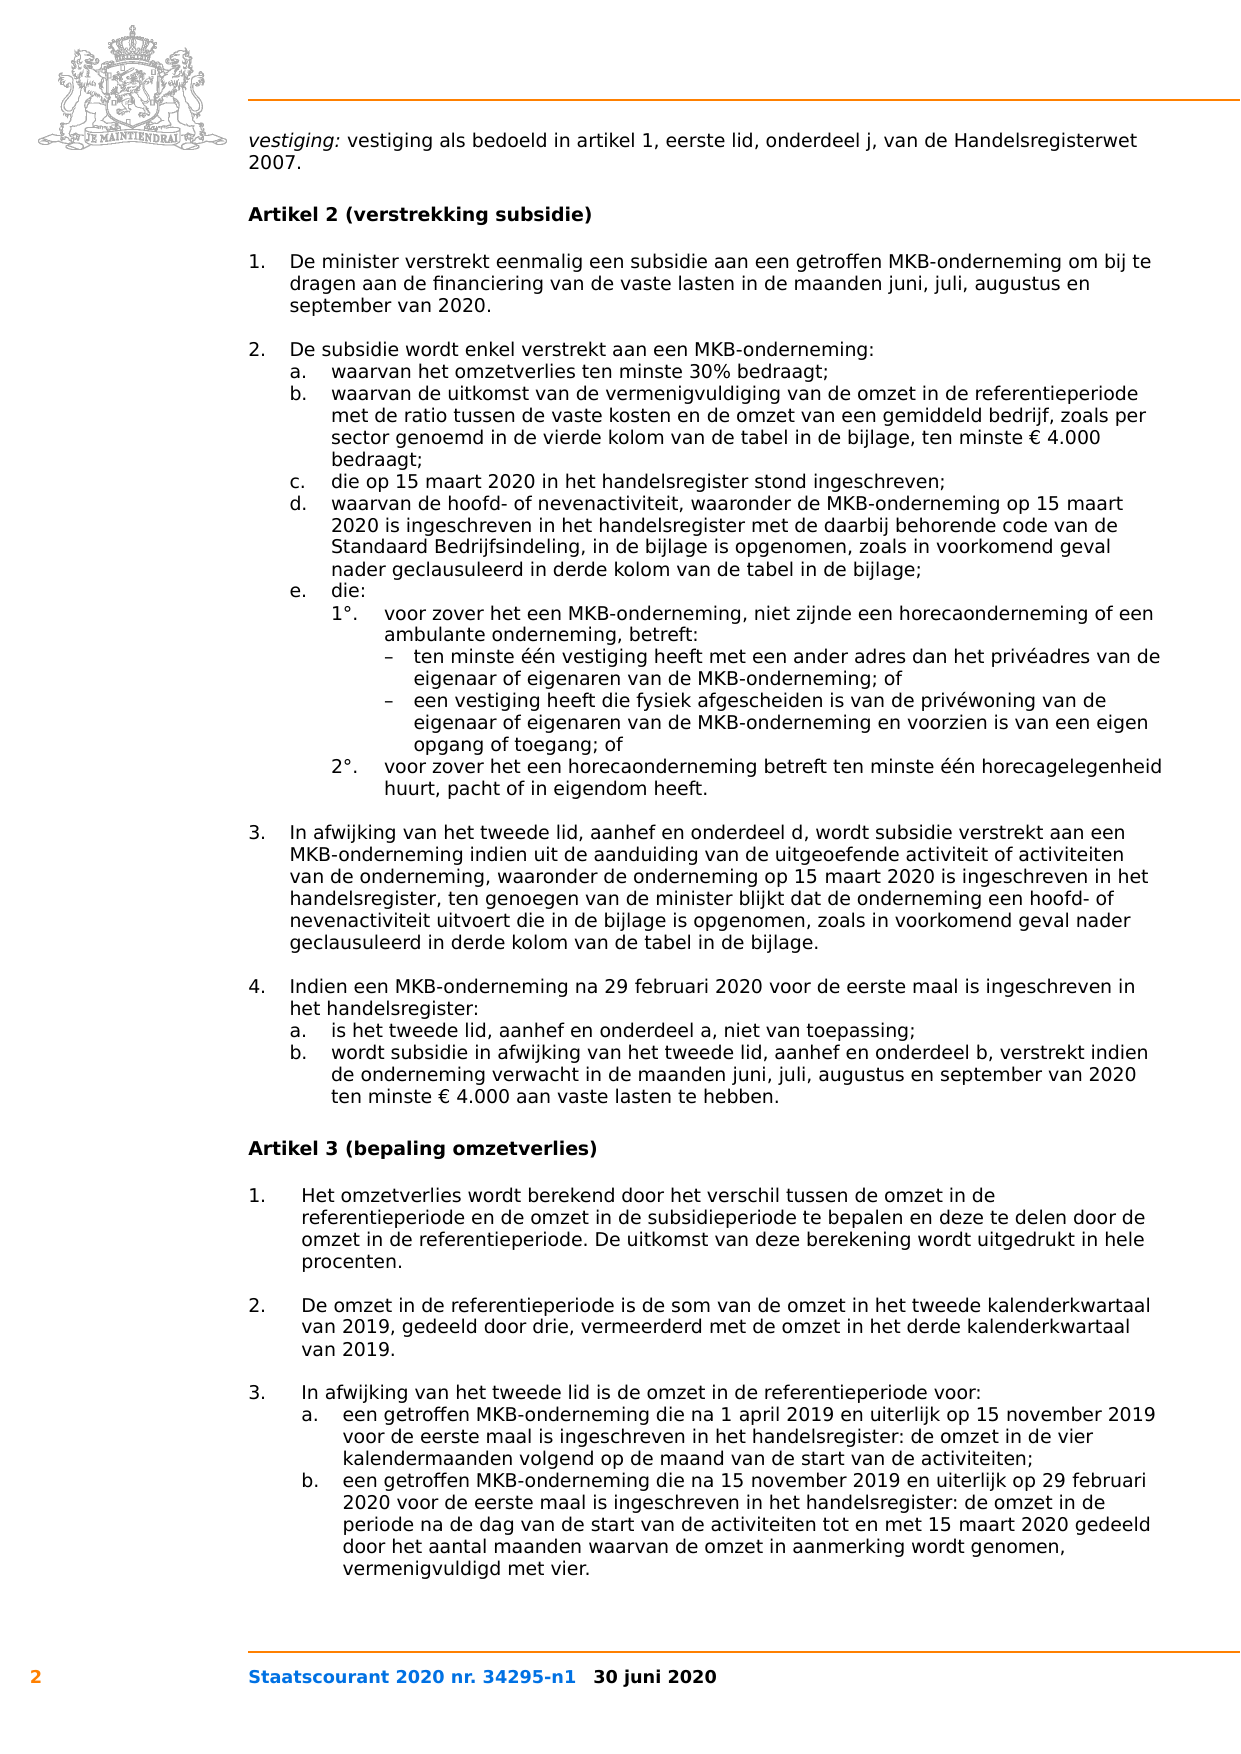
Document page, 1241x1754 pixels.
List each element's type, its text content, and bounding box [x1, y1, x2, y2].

text b. waarvan de uitkomst van de vermenigvuldiging van de omzet in de referentieperiode met de ratio tussen de vaste kosten en de omzet van een gemiddeld bedrijf, zoals per sector genoemd in de vierde kolom van de tabel in de bijlage, ten minste € 4.000 bedraagt; [289, 383, 1163, 471]
text 1°. voor zover het een MKB-onderneming, niet zijnde een horecaonderneming of een ambulante onderneming, betreft: [331, 602, 1163, 646]
text a. waarvan het omzetverlies ten minste 30% bedraagt; [289, 361, 1163, 383]
text b. wordt subsidie in afwijking van het tweede lid, aanhef en onderdeel b, verstrekt indien de onderneming verwacht in de maanden juni, juli, augustus en september van 2020 ten minste € 4.000 aan vaste lasten te hebben. [289, 1042, 1163, 1108]
text vestiging: vestiging als bedoeld in artikel 1, eerste lid, onderdeel j, van de Handelsregisterwet 2007. [248, 130, 1163, 174]
picture [38, 25, 227, 150]
subtitle Artikel 2 (verstrekking subsidie) [248, 204, 1163, 226]
text c. die op 15 maart 2020 in het handelsregister stond ingeschreven; [289, 471, 1163, 492]
text b. een getroffen MKB-onderneming die na 15 november 2019 en uiterlijk op 29 februari 2020 voor de eerste maal is ingeschreven in het handelsregister: de omzet in de periode na de dag van de start van de activiteiten tot en met 15 maart 2020 gedeeld door het aantal maanden waarvan de omzet in aanmerking wordt genomen, vermenigvuldigd met vier. [301, 1470, 1163, 1580]
text 3. In afwijking van het tweede lid, aanhef en onderdeel d, wordt subsidie verstrekt aan een MKB-onderneming indien uit de aanduiding van de uitgeoefende activiteit of activiteiten van de onderneming, waaronder de onderneming op 15 maart 2020 is ingeschreven in het handelsregister, ten genoegen van de minister blijkt dat de onderneming een hoofd- of nevenactiviteit uitvoert die in de bijlage is opgenomen, zoals in voorkomend geval nader geclausuleerd in derde kolom van de tabel in de bijlage. [248, 822, 1163, 954]
text – een vestiging heeft die fysiek afgescheiden is van de privéwoning van de eigenaar of eigenaren van de MKB-onderneming en voorzien is van een eigen opgang of toegang; of [384, 690, 1163, 756]
text 2°. voor zover het een horecaonderneming betreft ten minste één horecagelegenheid huurt, pacht of in eigendom heeft. [331, 756, 1163, 800]
text 3. In afwijking van het tweede lid is de omzet in de referentieperiode voor: [248, 1382, 1163, 1404]
text d. waarvan de hoofd- of nevenactiviteit, waaronder de MKB-onderneming op 15 maart 2020 is ingeschreven in het handelsregister met de daarbij behorende code van de Standaard Bedrijfsindeling, in de bijlage is opgenomen, zoals in voorkomend geval nader geclausuleerd in derde kolom van de tabel in de bijlage; [289, 492, 1163, 580]
text 2. De subsidie wordt enkel verstrekt aan een MKB-onderneming: [248, 339, 1163, 361]
text – ten minste één vestiging heeft met een ander adres dan het privéadres van de eigenaar of eigenaren van de MKB-onderneming; of [384, 646, 1163, 690]
text a. is het tweede lid, aanhef en onderdeel a, niet van toepassing; [289, 1020, 1163, 1042]
text 1. Het omzetverlies wordt berekend door het verschil tussen de omzet in de referentieperiode en de omzet in de subsidieperiode te bepalen en deze te delen door de omzet in de referentieperiode. De uitkomst van deze berekening wordt uitgedrukt in hele procenten. [248, 1185, 1163, 1273]
subtitle Artikel 3 (bepaling omzetverlies) [248, 1138, 1163, 1160]
text 2. De omzet in de referentieperiode is de som van de omzet in het tweede kalenderkwartaal van 2019, gedeeld door drie, vermeerderd met de omzet in het derde kalenderkwartaal van 2019. [248, 1294, 1163, 1360]
text 4. Indien een MKB-onderneming na 29 februari 2020 voor de eerste maal is ingeschreven in het handelsregister: [248, 976, 1163, 1020]
text e. die: [289, 580, 1163, 602]
text 1. De minister verstrekt eenmalig een subsidie aan een getroffen MKB-onderneming om bij te dragen aan de financiering van de vaste lasten in de maanden juni, juli, augustus en september van 2020. [248, 251, 1163, 317]
text a. een getroffen MKB-onderneming die na 1 april 2019 en uiterlijk op 15 november 2019 voor de eerste maal is ingeschreven in het handelsregister: de omzet in de vier kalendermaanden volgend op de maand van de start van de activiteiten; [301, 1404, 1163, 1470]
